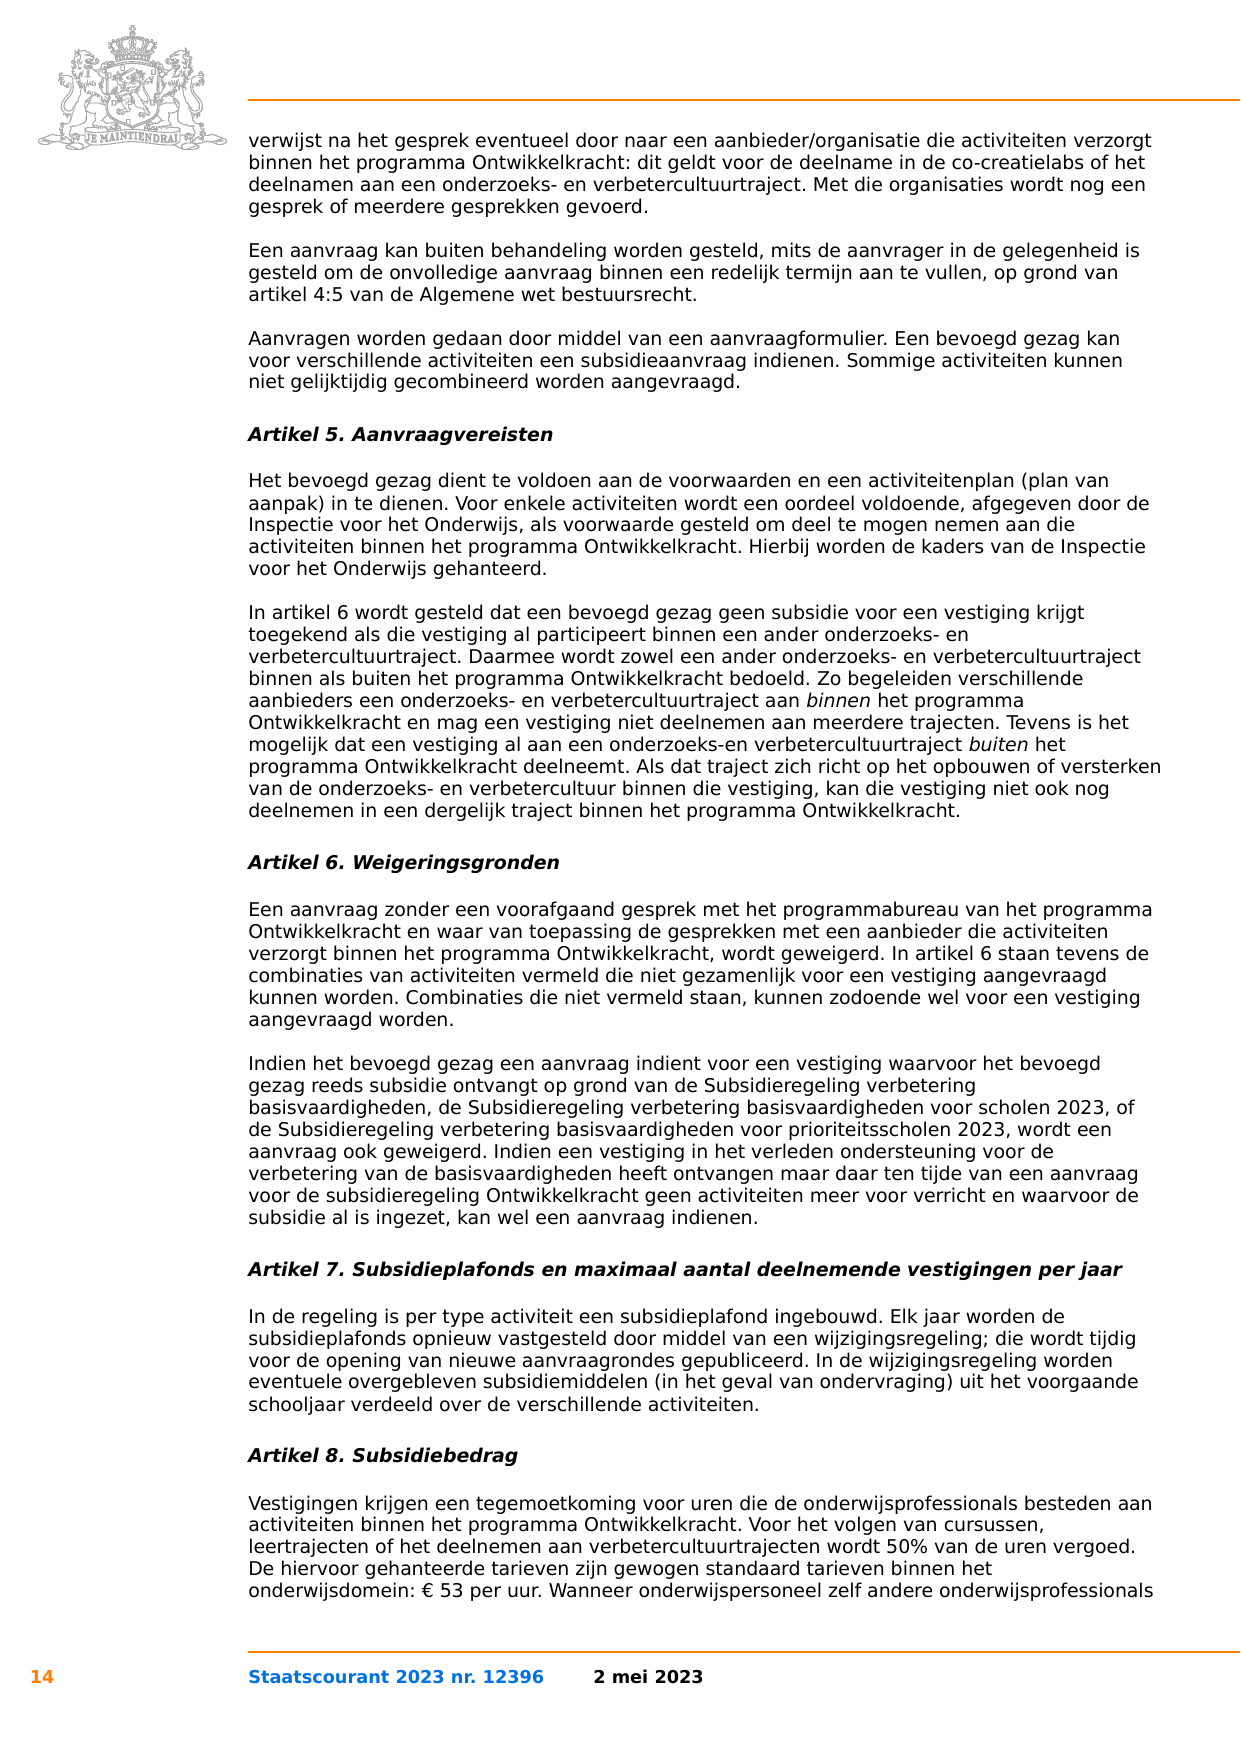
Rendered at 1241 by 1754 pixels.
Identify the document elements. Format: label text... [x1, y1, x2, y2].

text Indien het bevoegd gezag een aanvraag indient voor een vestiging waarvoor het bevoegd gezag reeds subsidie ontvangt op grond van de Subsidieregeling verbetering basisvaardigheden, de Subsidieregeling verbetering basisvaardigheden voor scholen 2023, of de Subsidieregeling verbetering basisvaardigheden voor prioriteitsscholen 2023, wordt een aanvraag ook geweigerd. Indien een vestiging in het verleden ondersteuning voor de verbetering van de basisvaardigheden heeft ontvangen maar daar ten tijde van een aanvraag voor de subsidieregeling Ontwikkelkracht geen activiteiten meer voor verricht en waarvoor de subsidie al is ingezet, kan wel een aanvraag indienen. [248, 1053, 1163, 1228]
text Aanvragen worden gedaan door middel van een aanvraagformulier. Een bevoegd gezag kan voor verschillende activiteiten een subsidieaanvraag indienen. Sommige activiteiten kunnen niet gelijktijdig gecombineerd worden aangevraagd. [248, 327, 1163, 393]
subtitle Artikel 8. Subsidiebedrag [248, 1445, 1163, 1467]
text In de regeling is per type activiteit een subsidieplafond ingebouwd. Elk jaar worden de subsidieplafonds opnieuw vastgesteld door middel van een wijzigingsregeling; die wordt tijdig voor de opening van nieuwe aanvraagrondes gepubliceerd. In de wijzigingsregeling worden eventuele overgebleven subsidiemiddelen (in het geval van ondervraging) uit het voorgaande schooljaar verdeeld over de verschillende activiteiten. [248, 1306, 1163, 1415]
subtitle Artikel 6. Weigeringsgronden [248, 852, 1163, 874]
picture [38, 25, 227, 150]
text Vestigingen krijgen een tegemoetkoming voor uren die de onderwijsprofessionals besteden aan activiteiten binnen het programma Ontwikkelkracht. Voor het volgen van cursussen, leertrajecten of het deelnemen aan verbetercultuurtrajecten wordt 50% van de uren vergoed. De hiervoor gehanteerde tarieven zijn gewogen standaard tarieven binnen het onderwijsdomein: € 53 per uur. Wanneer onderwijspersoneel zelf andere onderwijsprofessionals [248, 1492, 1163, 1602]
text In artikel 6 wordt gesteld dat een bevoegd gezag geen subsidie voor een vestiging krijgt toegekend als die vestiging al participeert binnen een ander onderzoeks- en verbetercultuurtraject. Daarmee wordt zowel een ander onderzoeks- en verbetercultuurtraject binnen als buiten het programma Ontwikkelkracht bedoeld. Zo begeleiden verschillende aanbieders een onderzoeks- en verbetercultuurtraject aan binnen het programma Ontwikkelkracht en mag een vestiging niet deelnemen aan meerdere trajecten. Tevens is het mogelijk dat een vestiging al aan een onderzoeks-en verbetercultuurtraject buiten het programma Ontwikkelkracht deelneemt. Als dat traject zich richt op het opbouwen of versterken van de onderzoeks- en verbetercultuur binnen die vestiging, kan die vestiging niet ook nog deelnemen in een dergelijk traject binnen het programma Ontwikkelkracht. [248, 602, 1163, 822]
subtitle Artikel 7. Subsidieplafonds en maximaal aantal deelnemende vestigingen per jaar [248, 1258, 1163, 1281]
text verwijst na het gesprek eventueel door naar een aanbieder/organisatie die activiteiten verzorgt binnen het programma Ontwikkelkracht: dit geldt voor de deelname in de co-creatielabs of het deelnamen aan een onderzoeks- en verbetercultuurtraject. Met die organisaties wordt nog een gesprek of meerdere gesprekken gevoerd. [248, 130, 1163, 218]
text Het bevoegd gezag dient te voldoen aan de voorwaarden en een activiteitenplan (plan van aanpak) in te dienen. Voor enkele activiteiten wordt een oordeel voldoende, afgegeven door de Inspectie voor het Onderwijs, als voorwaarde gesteld om deel te mogen nemen aan die activiteiten binnen het programma Ontwikkelkracht. Hierbij worden de kaders van de Inspectie voor het Onderwijs gehanteerd. [248, 470, 1163, 580]
text Een aanvraag zonder een voorafgaand gesprek met het programmabureau van het programma Ontwikkelkracht en waar van toepassing de gesprekken met een aanbieder die activiteiten verzorgt binnen het programma Ontwikkelkracht, wordt geweigerd. In artikel 6 staan tevens de combinaties van activiteiten vermeld die niet gezamenlijk voor een vestiging aangevraagd kunnen worden. Combinaties die niet vermeld staan, kunnen zodoende wel voor een vestiging aangevraagd worden. [248, 899, 1163, 1031]
subtitle Artikel 5. Aanvraagvereisten [248, 423, 1163, 445]
text Een aanvraag kan buiten behandeling worden gesteld, mits de aanvrager in de gelegenheid is gesteld om de onvolledige aanvraag binnen een redelijk termijn aan te vullen, op grond van artikel 4:5 van de Algemene wet bestuursrecht. [248, 240, 1163, 306]
